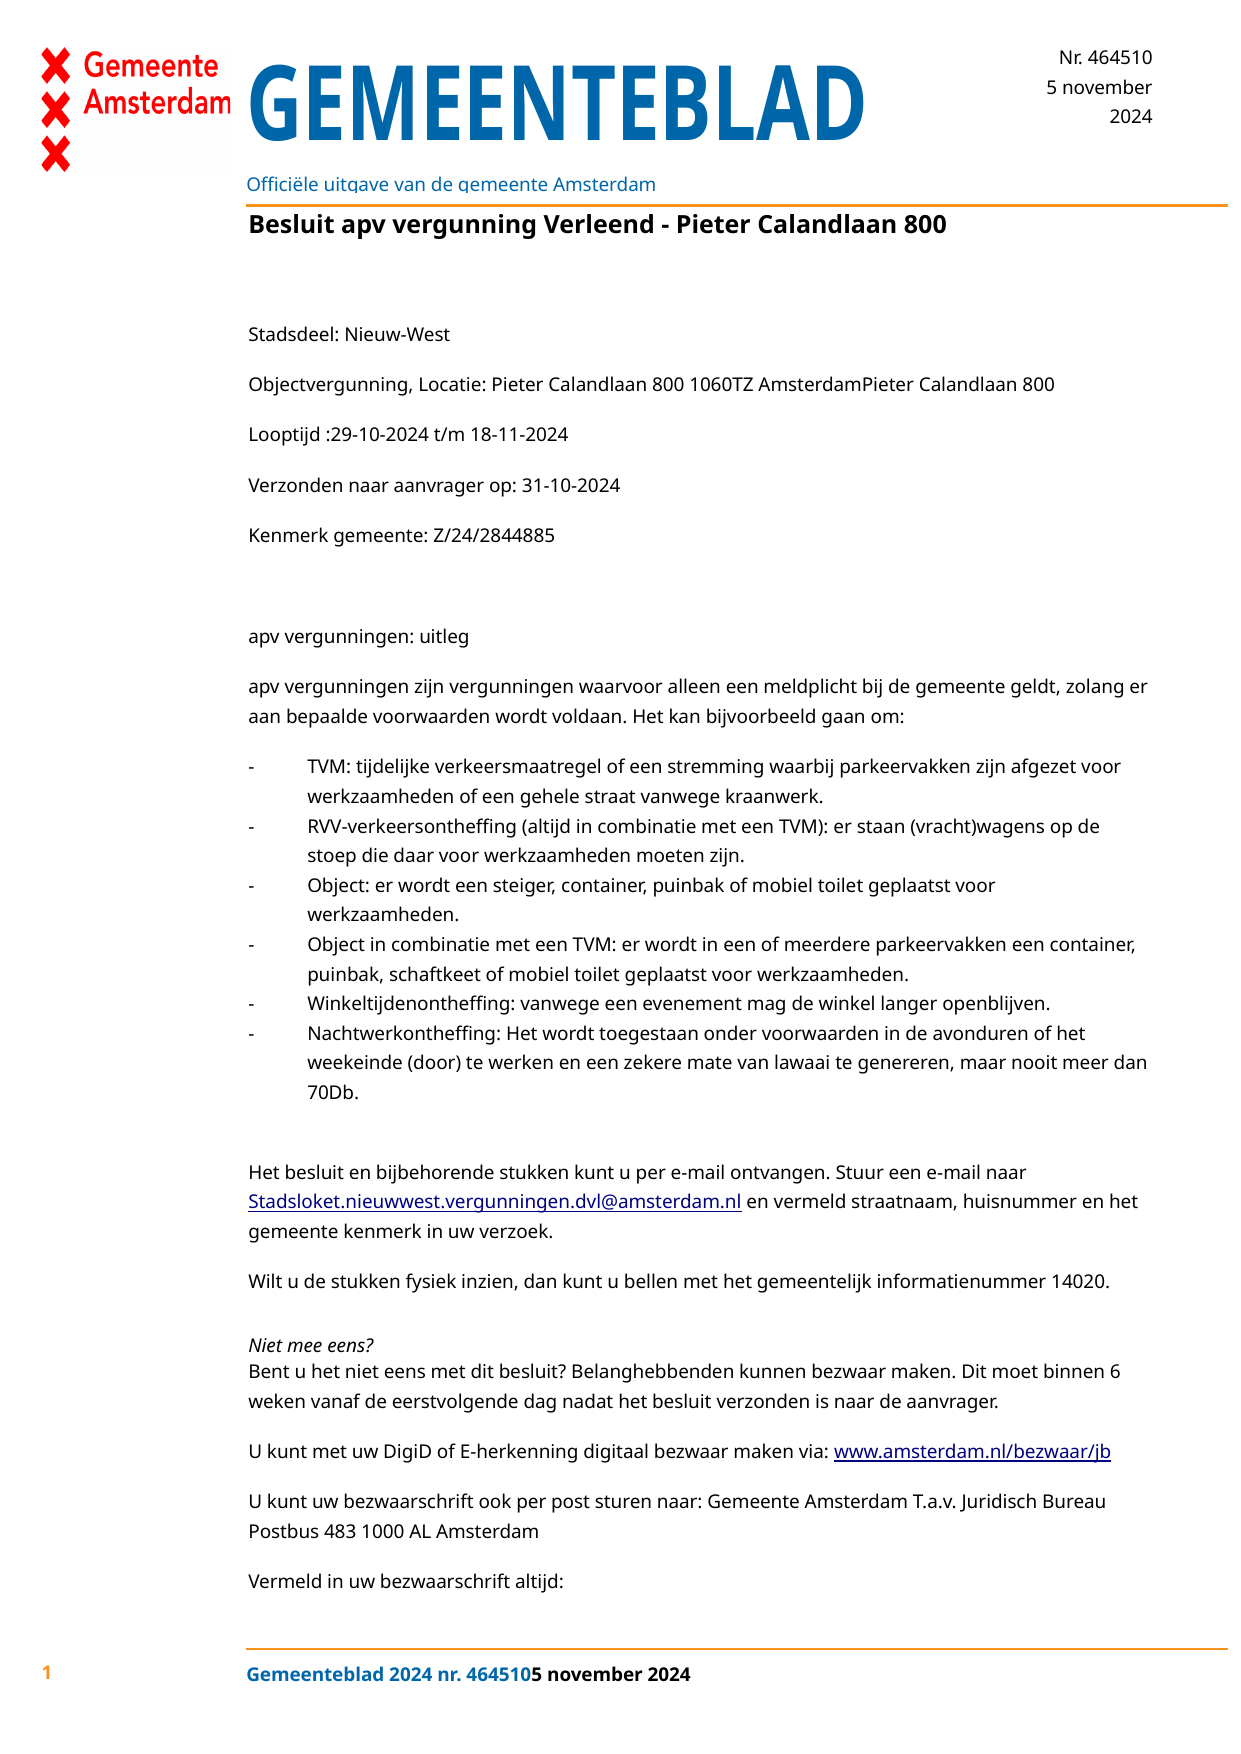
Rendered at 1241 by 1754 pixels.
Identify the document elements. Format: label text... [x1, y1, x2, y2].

text Vermeld in uw bezwaarschrift altijd: [248, 1569, 1152, 1594]
text Niet mee eens? [248, 1333, 1152, 1358]
text Objectvergunning, Locatie: Pieter Calandlaan 800 1060TZ AmsterdamPieter Calandlaan 800 [248, 371, 1152, 397]
list Object in combinatie met een TVM: er wordt in een of meerdere parkeervakken een container, puinbak, schaftkeet of mobiel toilet geplaatst voor werkzaamheden. [248, 931, 1152, 986]
list Nachtwerkontheffing: Het wordt toegestaan onder voorwaarden in de avonduren of het weekeinde (door) te werken en een zekere mate van lawaai te genereren, maar nooit meer dan 70Db. [248, 1020, 1152, 1105]
text Looptijd :29-10-2024 t/m 18-11-2024 [248, 422, 1152, 447]
list RVV-verkeersontheffing (altijd in combinatie met een TVM): er staan (vracht)wagens op de stoep die daar voor werkzaamheden moeten zijn. [248, 813, 1152, 868]
text Bent u het niet eens met dit besluit? Belanghebbenden kunnen bezwaar maken. Dit moet binnen 6 weken vanaf de eerstvolgende dag nadat het besluit verzonden is naar de aanvrager. [248, 1358, 1152, 1414]
text Kenmerk gemeente: Z/24/2844885 [248, 522, 1152, 548]
text U kunt met uw DigiD of E-herkenning digitaal bezwaar maken via: www.amsterdam.nl/bezwaar/jb [248, 1438, 1152, 1464]
text Verzonden naar aanvrager op: 31-10-2024 [248, 472, 1152, 498]
list Winkeltijdenontheffing: vanwege een evenement mag de winkel langer openblijven. [248, 990, 1152, 1016]
list Object: er wordt een steiger, container, puinbak of mobiel toilet geplaatst voor werkzaamheden. [248, 872, 1152, 927]
picture [41, 47, 231, 172]
text apv vergunningen zijn vergunningen waarvoor alleen een meldplicht bij de gemeente geldt, zolang er aan bepaalde voorwaarden wordt voldaan. Het kan bijvoorbeeld gaan om: [248, 674, 1152, 729]
list TVM: tijdelijke verkeersmaatregel of een stremming waarbij parkeervakken zijn afgezet voor werkzaamheden of een gehele straat vanwege kraanwerk. [248, 754, 1152, 809]
text Het besluit en bijbehorende stukken kunt u per e-mail ontvangen. Stuur een e-mail naar Stadsloket.nieuwwest.vergunningen.dvl@amsterdam.nl en vermeld straatnaam, huisnummer en het gemeente kenmerk in uw verzoek. [248, 1159, 1152, 1244]
text Besluit apv vergunning Verleend - Pieter Calandlaan 800 [248, 207, 1152, 241]
text U kunt uw bezwaarschrift ook per post sturen naar: Gemeente Amsterdam T.a.v. Juridisch Bureau Postbus 483 1000 AL Amsterdam [248, 1489, 1152, 1544]
text Wilt u de stukken fysiek inzien, dan kunt u bellen met het gemeentelijk informatienummer 14020. [248, 1269, 1152, 1294]
text apv vergunningen: uitleg [248, 623, 1152, 649]
text Stadsdeel: Nieuw-West [248, 321, 1152, 346]
